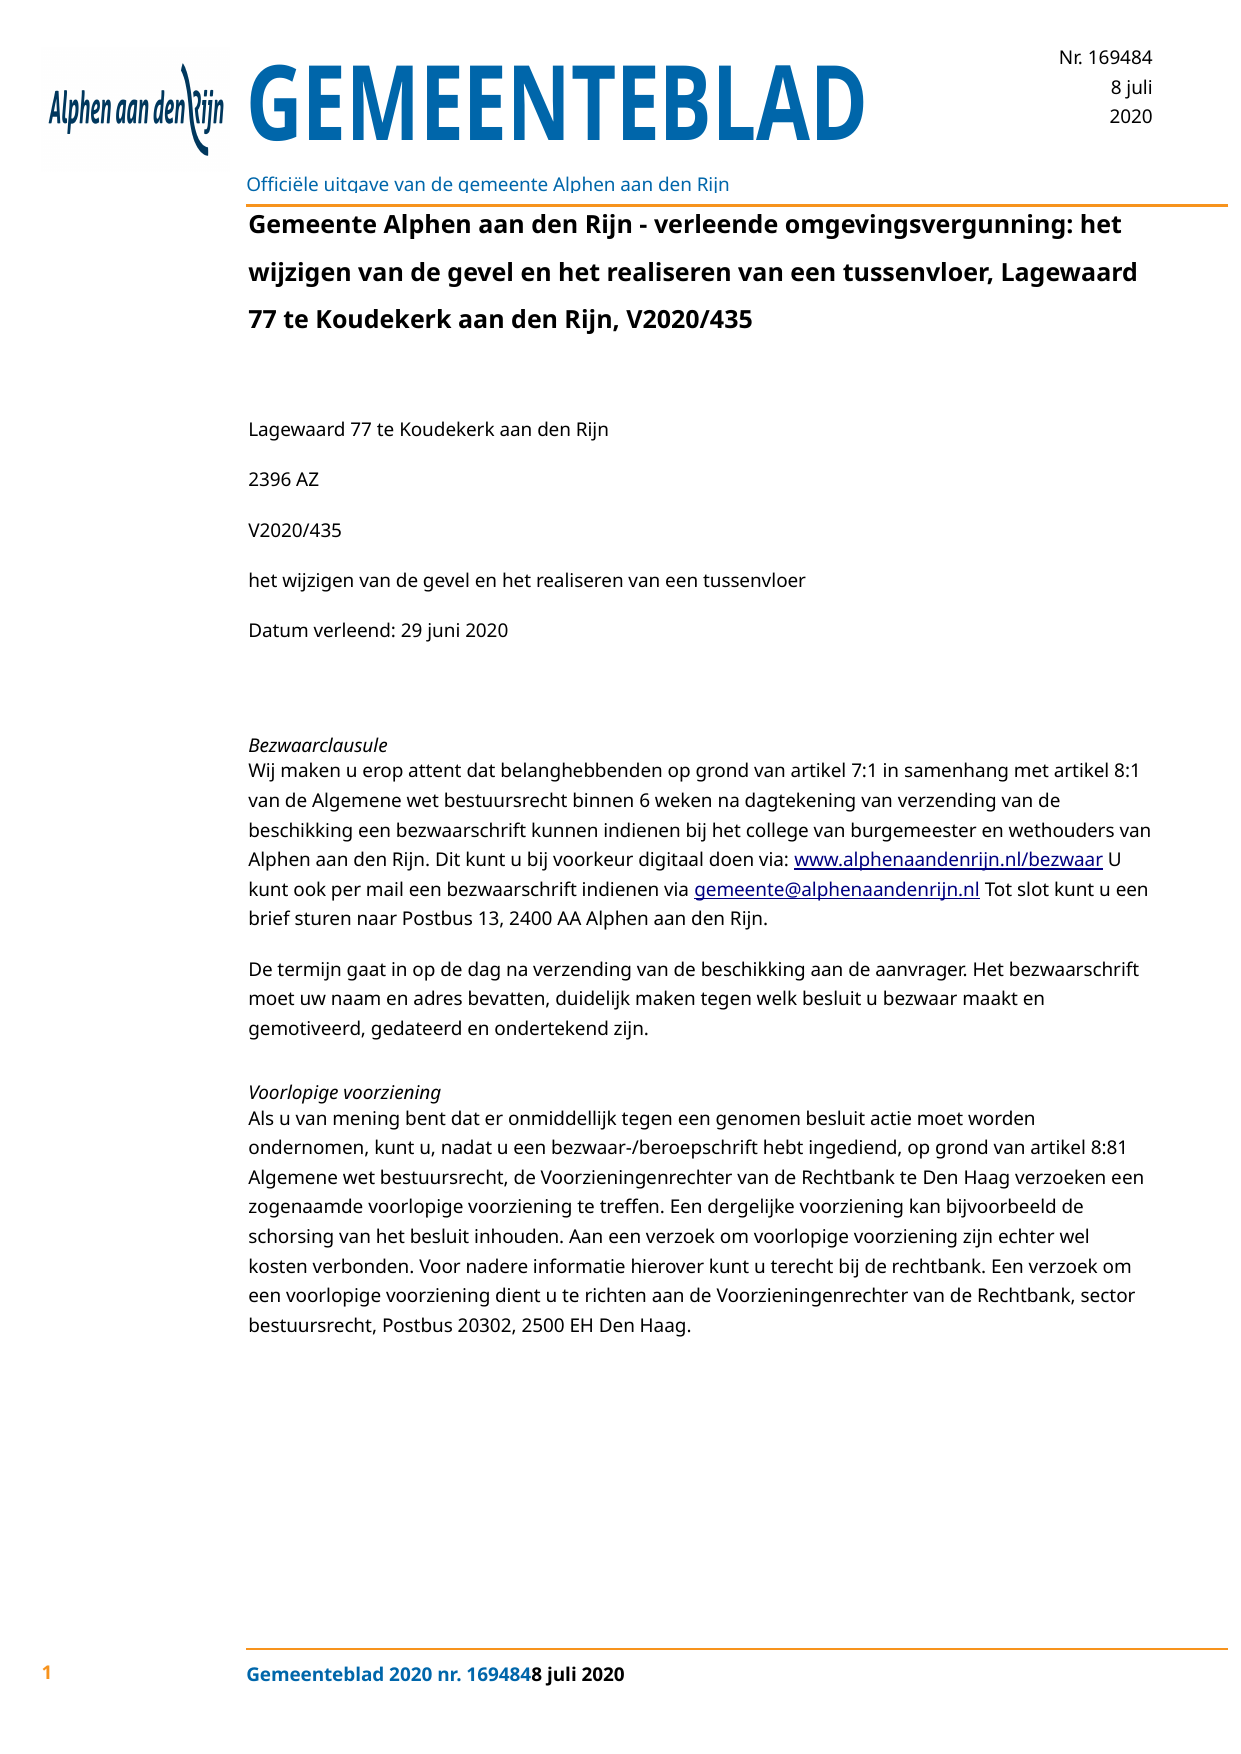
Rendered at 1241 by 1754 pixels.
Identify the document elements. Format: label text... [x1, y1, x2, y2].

text V2020/435 [248, 517, 1152, 542]
text Als u van mening bent dat er onmiddellijk tegen een genomen besluit actie moet worden ondernomen, kunt u, nadat u een bezwaar-/beroepschrift hebt ingediend, op grond van artikel 8:81 Algemene wet bestuursrecht, de Voorzieningenrechter van de Rechtbank te Den Haag verzoeken een zogenaamde voorlopige voorziening te treffen. Een dergelijke voorziening kan bijvoorbeeld de schorsing van het besluit inhouden. Aan een verzoek om voorlopige voorziening zijn echter wel kosten verbonden. Voor nadere informatie hierover kunt u terecht bij de rechtbank. Een verzoek om een voorlopige voorziening dient u te richten aan de Voorzieningenrechter van de Rechtbank, sector bestuursrecht, Postbus 20302, 2500 EH Den Haag. [248, 1105, 1152, 1338]
text Gemeente Alphen aan den Rijn - verleende omgevingsvergunning: het wijzigen van de gevel en het realiseren van een tussenvloer, Lagewaard 77 te Koudekerk aan den Rijn, V2020/435 [248, 207, 1152, 336]
text Voorlopige voorziening [248, 1079, 1152, 1105]
picture [41, 47, 231, 172]
text Bezwaarclausule [248, 732, 1152, 758]
text Wij maken u erop attent dat belanghebbenden op grond van artikel 7:1 in samenhang met artikel 8:1 van de Algemene wet bestuursrecht binnen 6 weken na dagtekening van verzending van de beschikking een bezwaarschrift kunnen indienen bij het college van burgemeester en wethouders van Alphen aan den Rijn. Dit kunt u bij voorkeur digitaal doen via: www.alphenaandenrijn.nl/bezwaar U kunt ook per mail een bezwaarschrift indienen via gemeente@alphenaandenrijn.nl Tot slot kunt u een brief sturen naar Postbus 13, 2400 AA Alphen aan den Rijn. [248, 758, 1152, 931]
text Datum verleend: 29 juni 2020 [248, 618, 1152, 643]
text Lagewaard 77 te Koudekerk aan den Rijn [248, 416, 1152, 442]
text het wijzigen van de gevel en het realiseren van een tussenvloer [248, 567, 1152, 593]
text 2396 AZ [248, 466, 1152, 492]
text De termijn gaat in op de dag na verzending van de beschikking aan de aanvrager. Het bezwaarschrift moet uw naam en adres bevatten, duidelijk maken tegen welk besluit u bezwaar maakt en gemotiveerd, gedateerd en ondertekend zijn. [248, 956, 1152, 1041]
